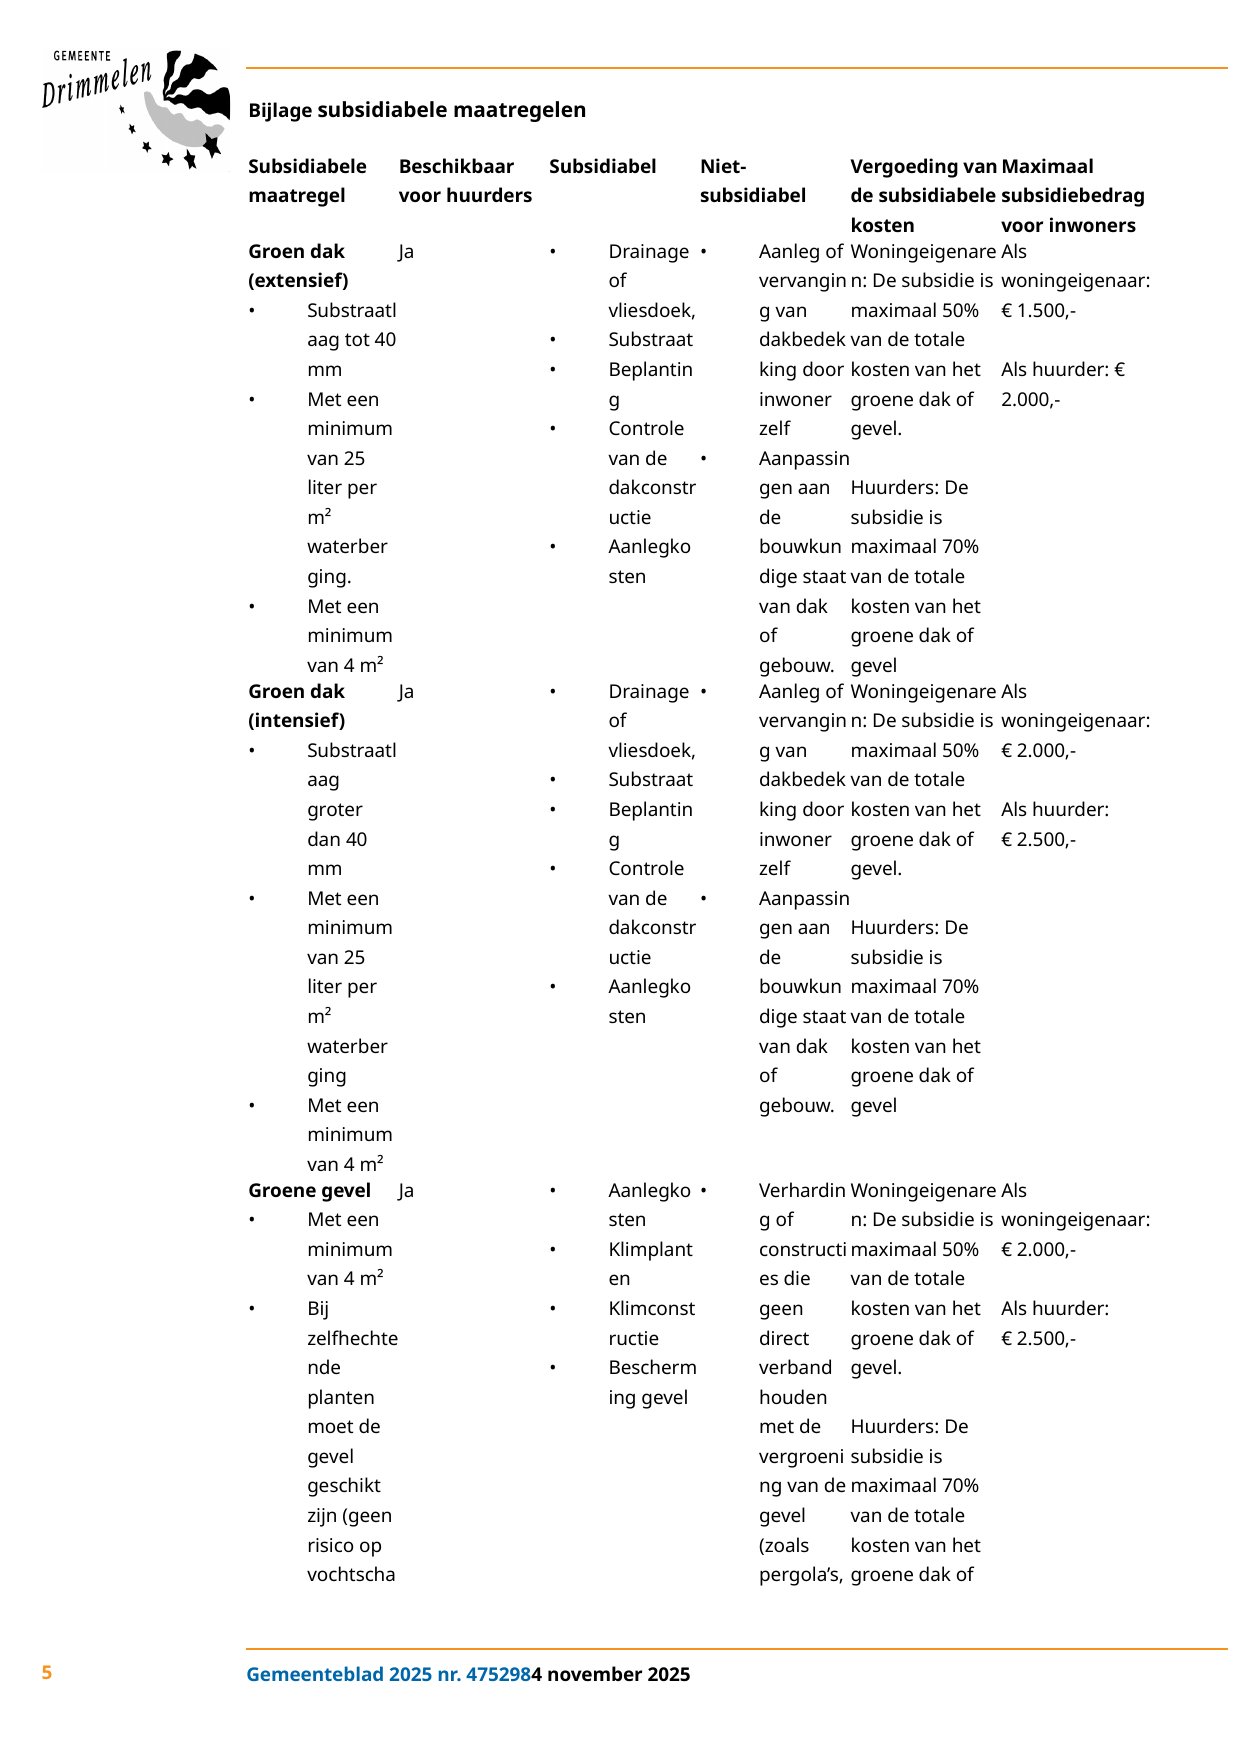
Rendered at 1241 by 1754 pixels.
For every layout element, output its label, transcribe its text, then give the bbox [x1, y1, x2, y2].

table_cell Aanleg of vervanging van dakbedekking door inwoner zelf Aanpassingen aan de bouwkundige staat van dak of gebouw. [700, 238, 850, 678]
table_cell Groen dak (intensief) Substraatlaag groter dan 40 mm Met een minimum van 25 liter per m² waterberging Met een minimum van 4 m² [248, 678, 398, 1177]
table_cell Aanleg of vervanging van dakbedekking door inwoner zelf Aanpassingen aan de bouwkundige staat van dak of gebouw. [700, 678, 850, 1177]
table_header Subsidiabele maatregel [248, 153, 398, 238]
table_cell Drainage of vliesdoek, Substraat Beplanting Controle van de dakconstructie Aanlegkosten [549, 678, 700, 1177]
table_cell Woningeigenaren: De subsidie is maximaal 50% van de totale kosten van het groene dak of gevel. Huurders: De subsidie is maximaal 70% van de totale kosten van het groene dak of gevel [850, 678, 1001, 1177]
table_cell Als woningeigenaar: € 1.500,- Als huurder: € 2.000,- [1001, 238, 1152, 678]
table_header Maximaal subsidiebedrag voor inwoners [1001, 153, 1152, 238]
table_header Vergoeding van de subsidiabele kosten [850, 153, 1001, 238]
table_header Niet-subsidiabel [700, 153, 850, 238]
text Bijlage subsidiabele maatregelen [248, 95, 1152, 123]
table_cell Ja [399, 1177, 549, 1587]
table_cell Woningeigenaren: De subsidie is maximaal 50% van de totale kosten van het groene dak of gevel. Huurders: De subsidie is maximaal 70% van de totale kosten van het groene dak of [850, 1177, 1001, 1587]
table_cell Als woningeigenaar: € 2.000,- Als huurder: € 2.500,- [1001, 1177, 1152, 1587]
table_cell Ja [399, 678, 549, 1177]
table_cell Ja [399, 238, 549, 678]
table_cell Als woningeigenaar: € 2.000,- Als huurder: € 2.500,- [1001, 678, 1152, 1177]
table_cell Groene gevel Met een minimum van 4 m² Bij zelfhechtende planten moet de gevel geschikt zijn (geen risico op vochtscha [248, 1177, 398, 1587]
picture [41, 47, 231, 172]
table_cell Woningeigenaren: De subsidie is maximaal 50% van de totale kosten van het groene dak of gevel. Huurders: De subsidie is maximaal 70% van de totale kosten van het groene dak of gevel [850, 238, 1001, 678]
table_header Subsidiabel [549, 153, 700, 238]
table_cell Drainage of vliesdoek, Substraat Beplanting Controle van de dakconstructie Aanlegkosten [549, 238, 700, 678]
table_cell Verharding of constructies die geen direct verband houden met de vergroening van de gevel (zoals pergola’s, [700, 1177, 850, 1587]
table_header Beschikbaar voor huurders [399, 153, 549, 238]
table_cell Groen dak (extensief) Substraatlaag tot 40 mm Met een minimum van 25 liter per m² waterberging. Met een minimum van 4 m² [248, 238, 398, 678]
table_cell Aanlegkosten Klimplanten Klimconstructie Bescherming gevel [549, 1177, 700, 1587]
